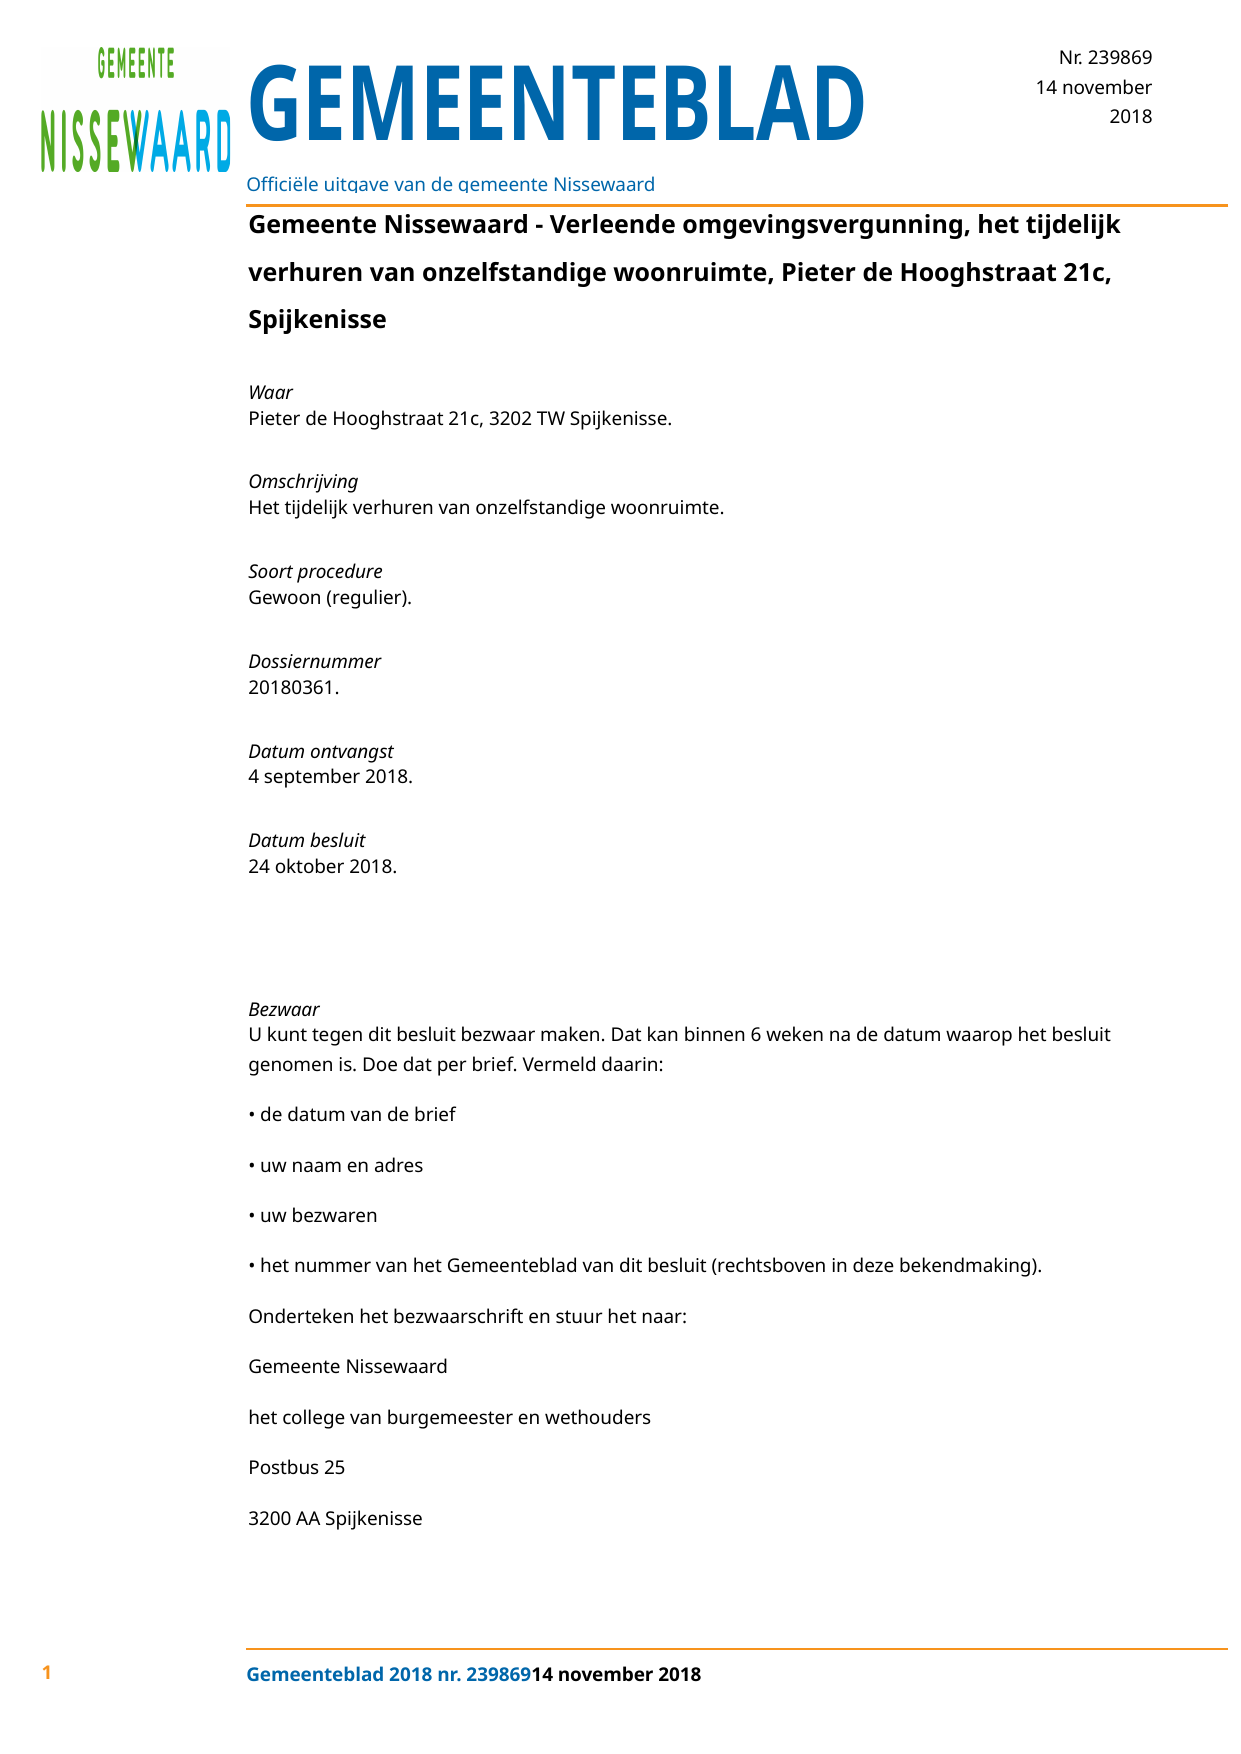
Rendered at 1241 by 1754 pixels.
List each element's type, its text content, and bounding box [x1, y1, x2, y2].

text Waar [248, 379, 1152, 405]
text Postbus 25 [248, 1454, 1152, 1480]
text het college van burgemeester en wethouders [248, 1404, 1152, 1430]
text 20180361. [248, 674, 1152, 699]
text Het tijdelijk verhuren van onzelfstandige woonruimte. [248, 494, 1152, 520]
picture [154, 157, 165, 172]
text • de datum van de brief [248, 1101, 1152, 1127]
text 4 september 2018. [248, 763, 1152, 789]
text • uw naam en adres [248, 1152, 1152, 1178]
text Datum ontvangst [248, 738, 1152, 763]
picture [200, 151, 206, 172]
text Bezwaar [248, 996, 1152, 1021]
picture [176, 157, 187, 172]
text Pieter de Hooghstraat 21c, 3202 TW Spijkenisse. [248, 405, 1152, 431]
picture [222, 122, 227, 160]
text Dossiernummer [248, 648, 1152, 674]
text Omschrijving [248, 469, 1152, 494]
text Onderteken het bezwaarschrift en stuur het naar: [248, 1303, 1152, 1329]
text Gewoon (regulier). [248, 584, 1152, 610]
text • uw bezwaren [248, 1202, 1152, 1228]
text Gemeente Nissewaard - Verleende omgevingsvergunning, het tijdelijk verhuren van onzelfstandige woonruimte, Pieter de Hooghstraat 21c, Spijkenisse [248, 207, 1152, 336]
picture [201, 122, 206, 138]
text 3200 AA Spijkenisse [248, 1505, 1152, 1531]
text Datum besluit [248, 827, 1152, 853]
picture [41, 47, 231, 172]
text Gemeente Nissewaard [248, 1353, 1152, 1379]
text 24 oktober 2018. [248, 853, 1152, 879]
text • het nummer van het Gemeenteblad van dit besluit (rechtsboven in deze bekendmaking). [248, 1253, 1152, 1278]
text U kunt tegen dit besluit bezwaar maken. Dat kan binnen 6 weken na de datum waarop het besluit genomen is. Doe dat per brief. Vermeld daarin: [248, 1021, 1152, 1077]
text Soort procedure [248, 558, 1152, 584]
